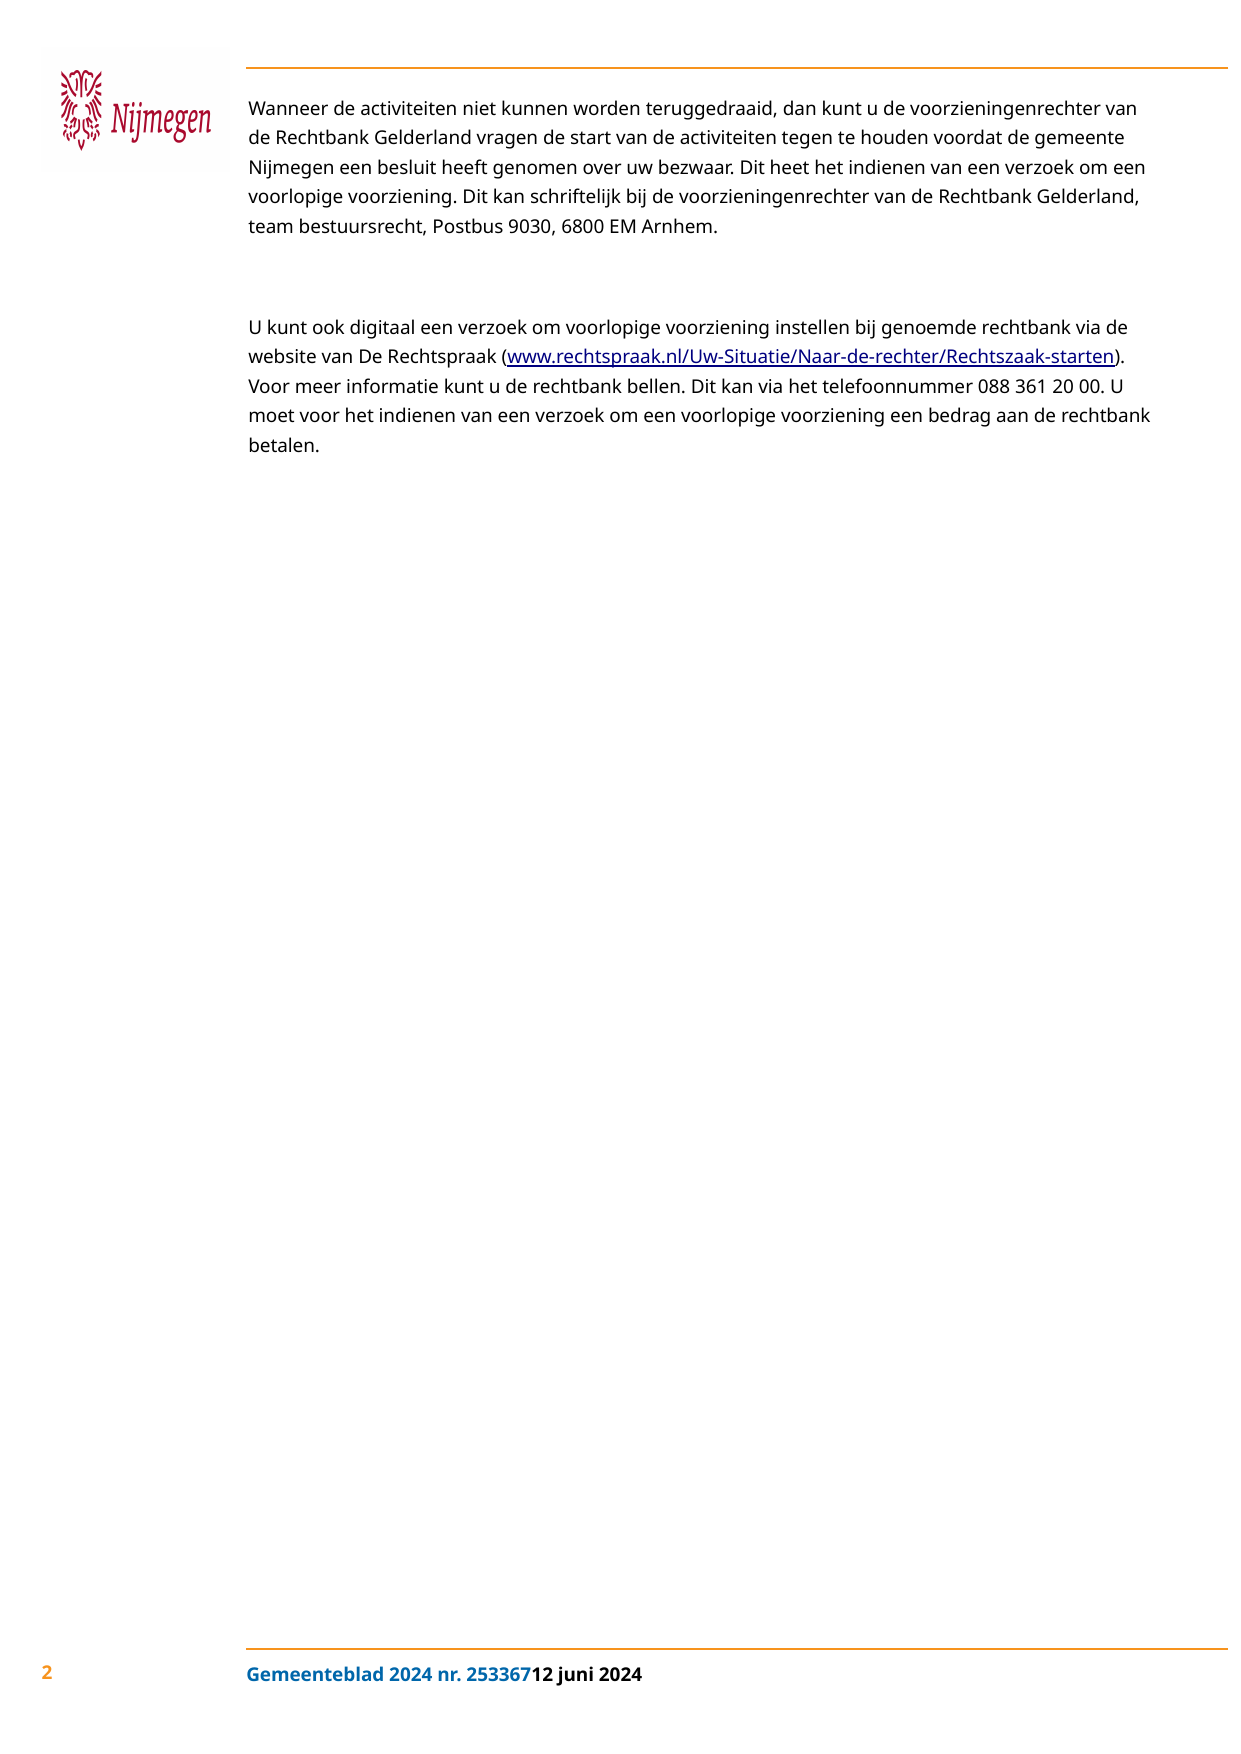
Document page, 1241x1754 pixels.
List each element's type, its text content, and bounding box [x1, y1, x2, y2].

picture [41, 47, 231, 172]
text U kunt ook digitaal een verzoek om voorlopige voorziening instellen bij genoemde rechtbank via de website van De Rechtspraak (www.rechtspraak.nl/Uw-Situatie/Naar-de-rechter/Rechtszaak-starten). Voor meer informatie kunt u de rechtbank bellen. Dit kan via het telefoonnummer 088 361 20 00. U moet voor het indienen van een verzoek om een voorlopige voorziening een bedrag aan de rechtbank betalen. [248, 314, 1152, 458]
text Wanneer de activiteiten niet kunnen worden teruggedraaid, dan kunt u de voorzieningenrechter van de Rechtbank Gelderland vragen de start van de activiteiten tegen te houden voordat de gemeente Nijmegen een besluit heeft genomen over uw bezwaar. Dit heet het indienen van een verzoek om een voorlopige voorziening. Dit kan schriftelijk bij de voorzieningenrechter van de Rechtbank Gelderland, team bestuursrecht, Postbus 9030, 6800 EM Arnhem. [248, 95, 1152, 239]
